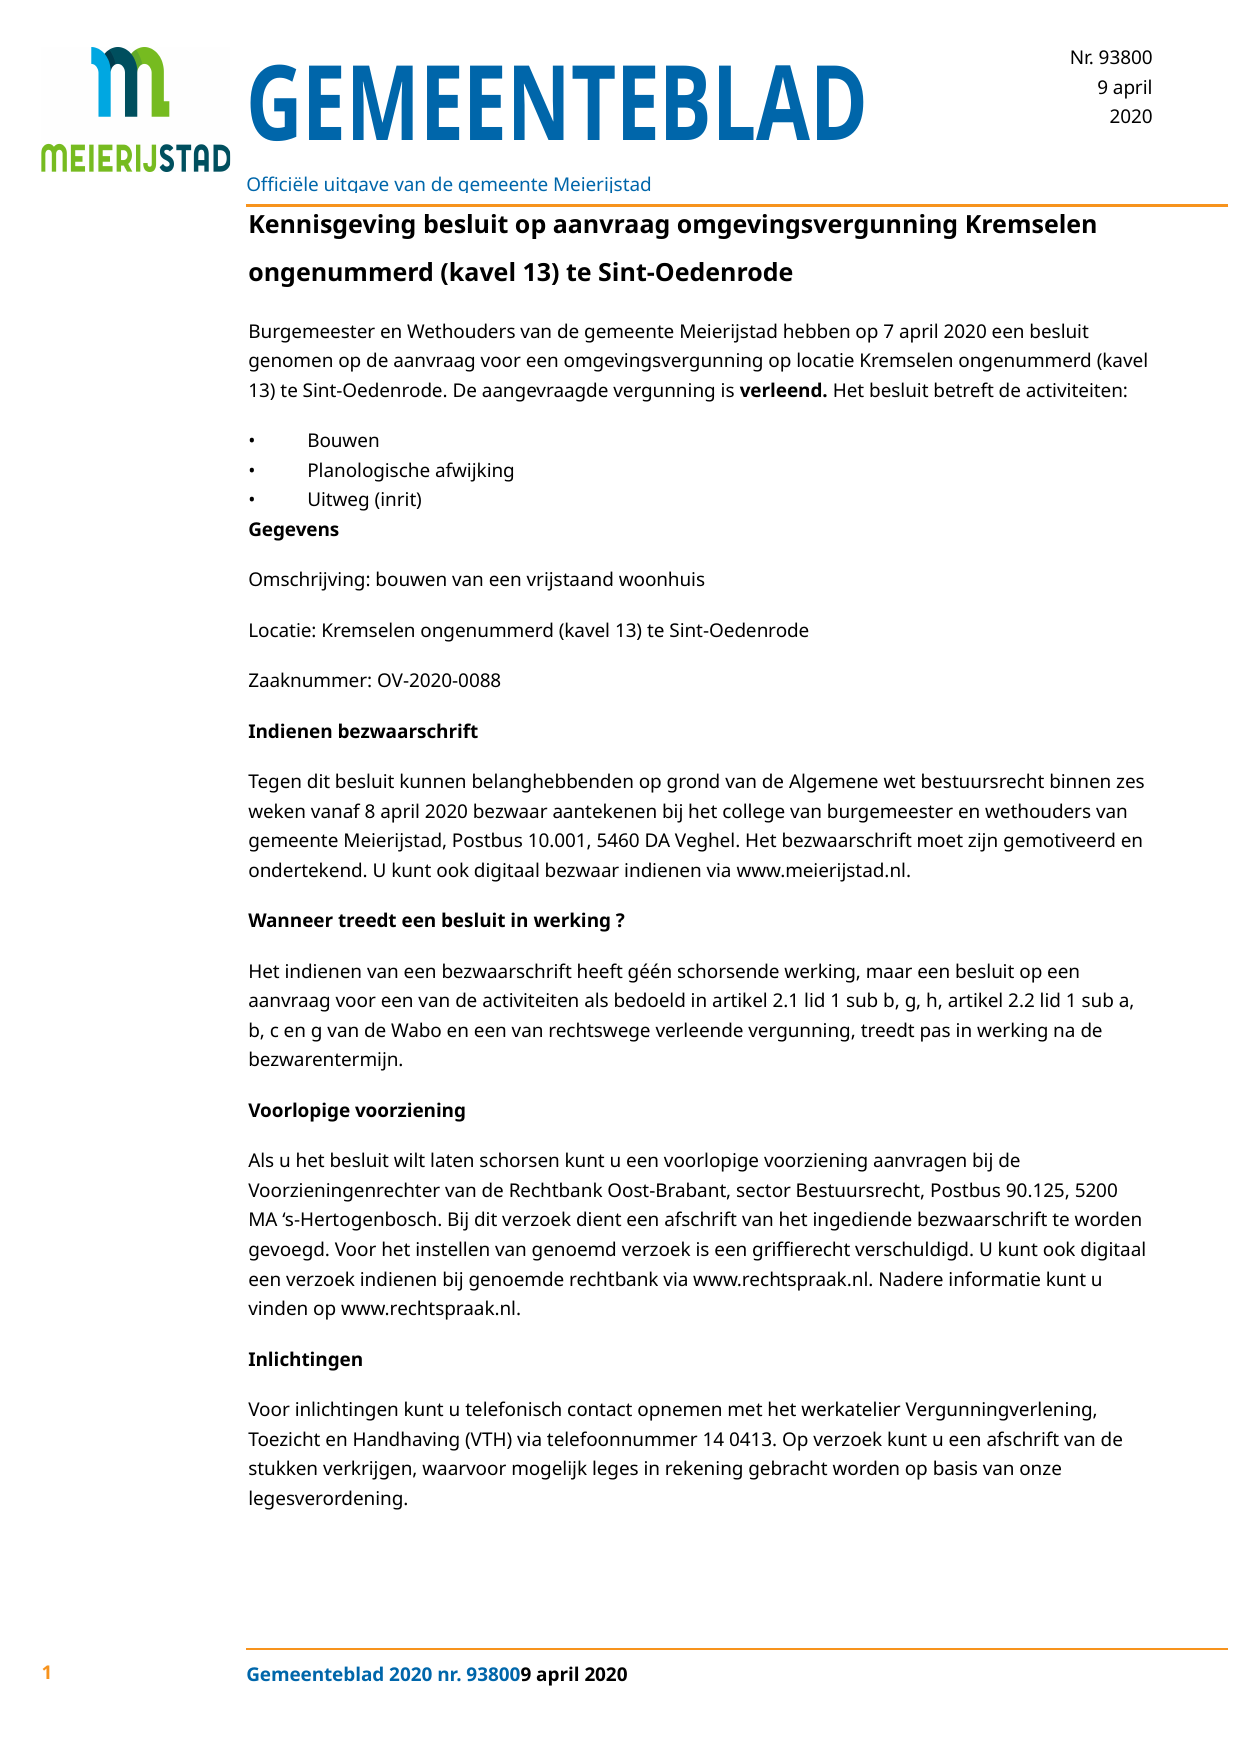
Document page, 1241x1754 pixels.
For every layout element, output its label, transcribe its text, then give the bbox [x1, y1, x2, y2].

text Omschrijving: bouwen van een vrijstaand woonhuis [248, 567, 1152, 592]
text Voor inlichtingen kunt u telefonisch contact opnemen met het werkatelier Vergunningverlening, Toezicht en Handhaving (VTH) via telefoonnummer 14 0413. Op verzoek kunt u een afschrift van de stukken verkrijgen, waarvoor mogelijk leges in rekening gebracht worden op basis van onze legesverordening. [248, 1396, 1152, 1511]
text Wanneer treedt een besluit in werking ? [248, 907, 1152, 933]
text Kennisgeving besluit op aanvraag omgevingsvergunning Kremselen ongenummerd (kavel 13) te Sint-Oedenrode [248, 207, 1152, 288]
text Gegevens [248, 516, 1152, 542]
text Indienen bezwaarschrift [248, 718, 1152, 744]
list Bouwen [248, 427, 1152, 453]
text Burgemeester en Wethouders van de gemeente Meierijstad hebben op 7 april 2020 een besluit genomen op de aanvraag voor een omgevingsvergunning op locatie Kremselen ongenummerd (kavel 13) te Sint-Oedenrode. De aangevraagde vergunning is verleend. Het besluit betreft de activiteiten: [248, 318, 1152, 403]
text Tegen dit besluit kunnen belanghebbenden op grond van de Algemene wet bestuursrecht binnen zes weken vanaf 8 april 2020 bezwaar aantekenen bij het college van burgemeester en wethouders van gemeente Meierijstad, Postbus 10.001, 5460 DA Veghel. Het bezwaarschrift moet zijn gemotiveerd en ondertekend. U kunt ook digitaal bezwaar indienen via www.meierijstad.nl. [248, 768, 1152, 883]
text Het indienen van een bezwaarschrift heeft géén schorsende werking, maar een besluit op een aanvraag voor een van de activiteiten als bedoeld in artikel 2.1 lid 1 sub b, g, h, artikel 2.2 lid 1 sub a, b, c en g van de Wabo en een van rechtswege verleende vergunning, treedt pas in werking na de bezwarentermijn. [248, 958, 1152, 1072]
text Voorlopige voorziening [248, 1097, 1152, 1123]
list Uitweg (inrit) [248, 487, 1152, 512]
list Planologische afwijking [248, 457, 1152, 483]
text Inlichtingen [248, 1346, 1152, 1372]
text Zaaknummer: OV-2020-0088 [248, 667, 1152, 693]
text Als u het besluit wilt laten schorsen kunt u een voorlopige voorziening aanvragen bij de Voorzieningenrechter van de Rechtbank Oost-Brabant, sector Bestuursrecht, Postbus 90.125, 5200 MA ‘s-Hertogenbosch. Bij dit verzoek dient een afschrift van het ingediende bezwaarschrift te worden gevoegd. Voor het instellen van genoemd verzoek is een griffierecht verschuldigd. U kunt ook digitaal een verzoek indienen bij genoemde rechtbank via www.rechtspraak.nl. Nadere informatie kunt u vinden op www.rechtspraak.nl. [248, 1147, 1152, 1321]
text Locatie: Kremselen ongenummerd (kavel 13) te Sint-Oedenrode [248, 617, 1152, 643]
picture [41, 47, 231, 172]
